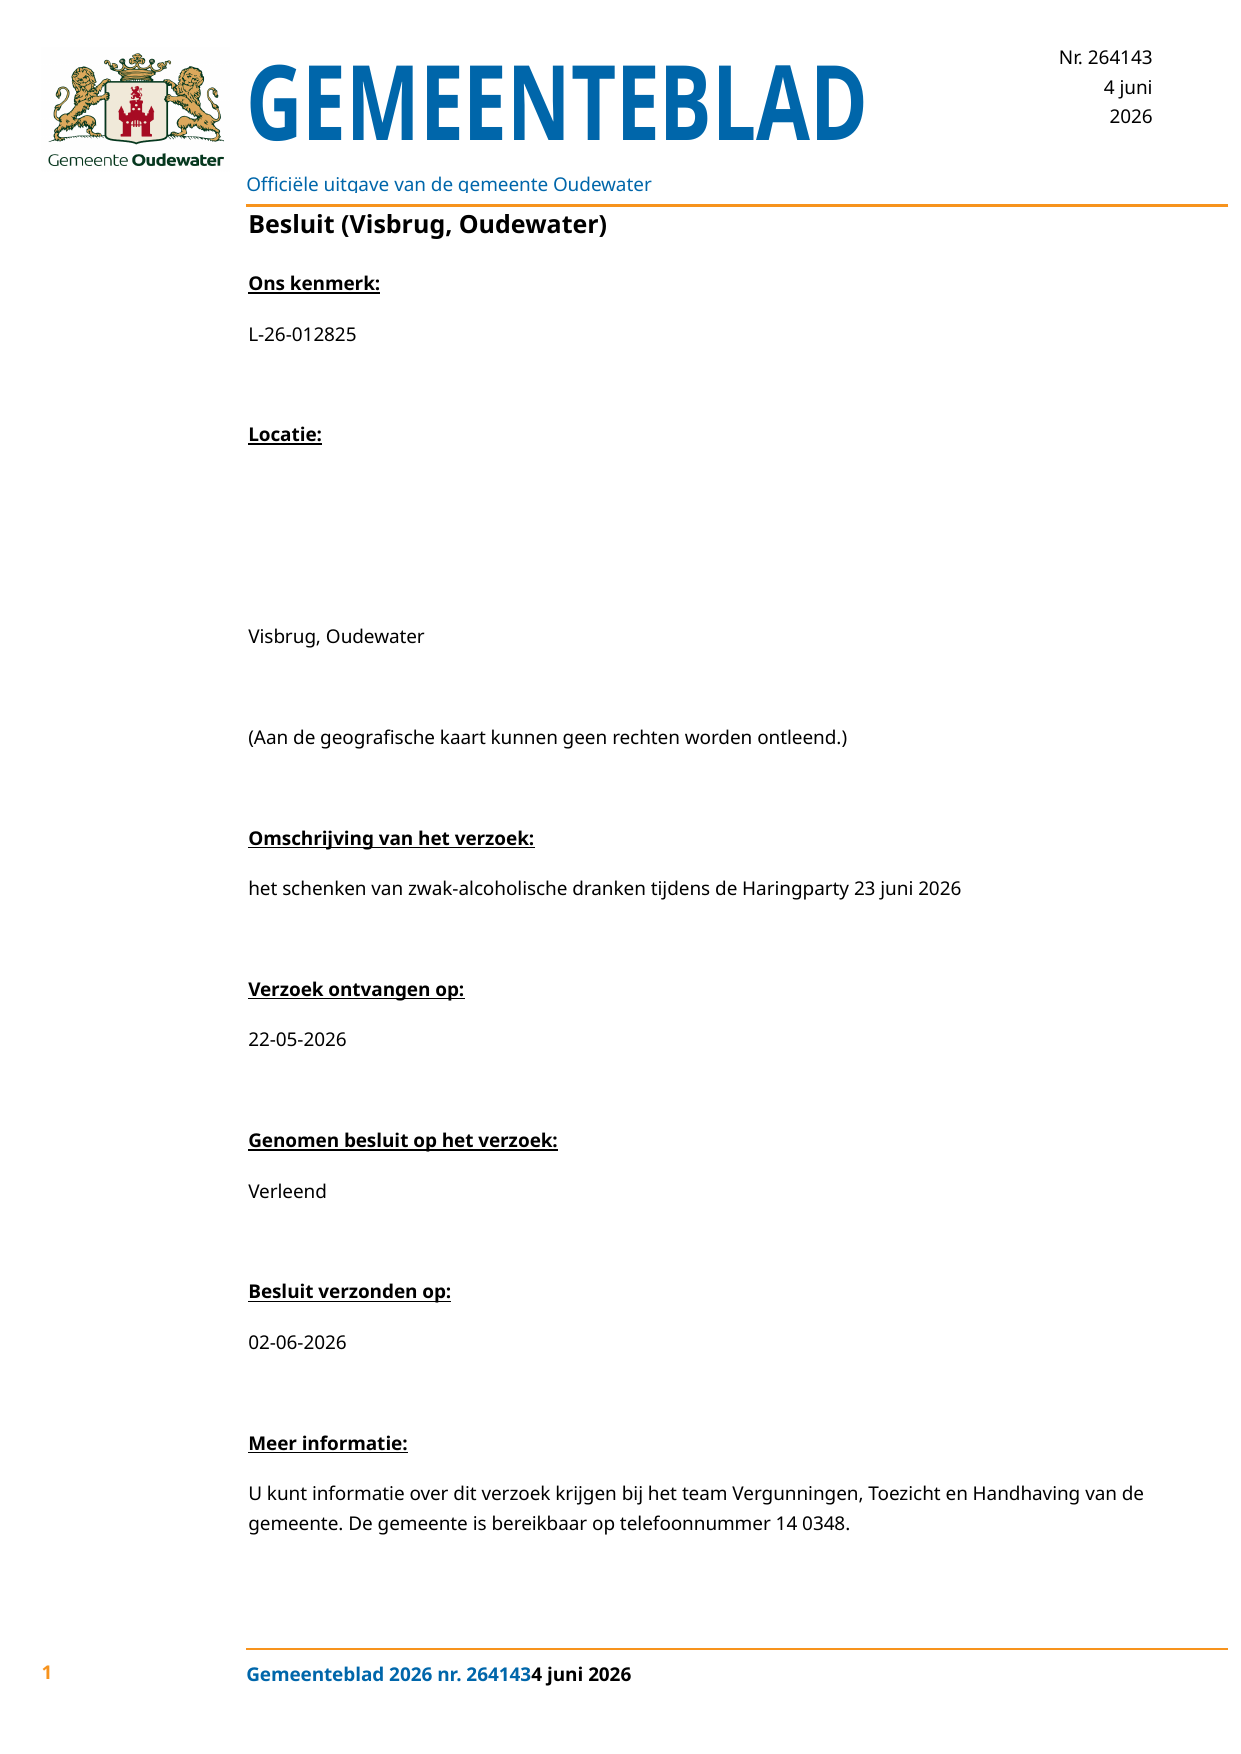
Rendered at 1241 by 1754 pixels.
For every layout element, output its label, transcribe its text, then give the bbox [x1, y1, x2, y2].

text Genomen besluit op het verzoek: [248, 1127, 1152, 1153]
text 02-06-2026 [248, 1329, 1152, 1355]
text Verzoek ontvangen op: [248, 976, 1152, 1002]
picture [41, 47, 231, 172]
text Visbrug, Oudewater [248, 623, 1152, 649]
text U kunt informatie over dit verzoek krijgen bij het team Vergunningen, Toezicht en Handhaving van de gemeente. De gemeente is bereikbaar op telefoonnummer 14 0348. [248, 1480, 1152, 1536]
text L-26-012825 [248, 321, 1152, 346]
text het schenken van zwak-alcoholische dranken tijdens de Haringparty 23 juni 2026 [248, 875, 1152, 901]
text Omschrijving van het verzoek: [248, 825, 1152, 851]
text Verleend [248, 1178, 1152, 1203]
text Meer informatie: [248, 1430, 1152, 1456]
text (Aan de geografische kaart kunnen geen rechten worden ontleend.) [248, 724, 1152, 750]
text Besluit verzonden op: [248, 1279, 1152, 1304]
text Besluit (Visbrug, Oudewater) [248, 207, 1152, 241]
text 22-05-2026 [248, 1027, 1152, 1052]
text Ons kenmerk: [248, 270, 1152, 296]
text Locatie: [248, 422, 1152, 447]
